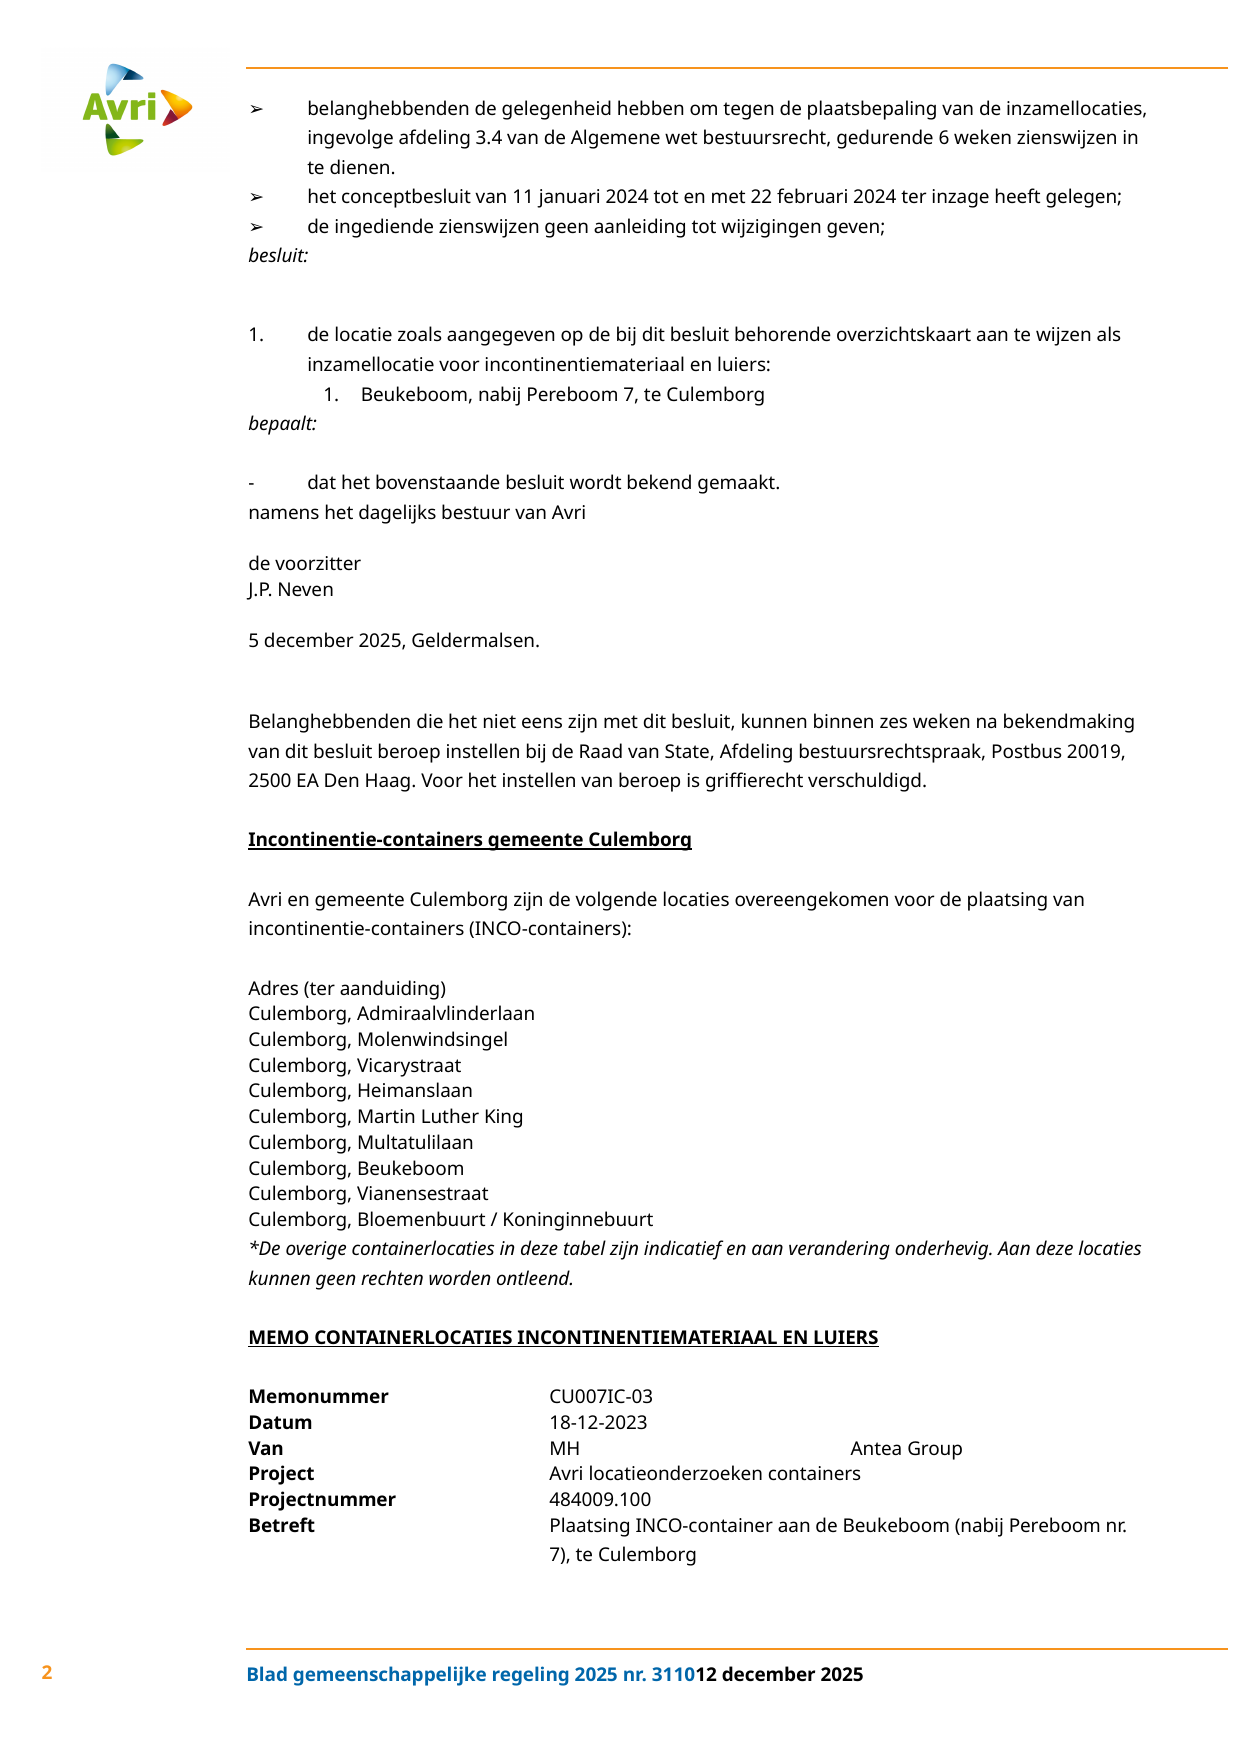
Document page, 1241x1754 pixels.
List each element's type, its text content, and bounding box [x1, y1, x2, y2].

table_cell Culemborg, Heimanslaan [248, 1078, 1152, 1103]
table_cell Avri locatieonderzoeken containers [549, 1460, 1152, 1486]
table_cell Culemborg, Martin Luther King [248, 1103, 1152, 1129]
table_cell Betreft [248, 1512, 549, 1567]
text bepaalt: [248, 410, 1152, 436]
table_cell Culemborg, Admiraalvlinderlaan [248, 1000, 1152, 1026]
picture [41, 47, 231, 172]
table_cell Culemborg, Multatulilaan [248, 1129, 1152, 1155]
text namens het dagelijks bestuur van Avri [248, 499, 1152, 525]
list de locatie zoals aangegeven op de bij dit besluit behorende overzichtskaart aan te wijzen als inzamellocatie voor incontinentiemateriaal en luiers: [248, 322, 1152, 377]
table_cell Antea Group [850, 1435, 1152, 1460]
list belanghebbenden de gelegenheid hebben om tegen de plaatsbepaling van de inzamellocaties, ingevolge afdeling 3.4 van de Algemene wet bestuursrecht, gedurende 6 weken zienswijzen in te dienen. [248, 95, 1152, 180]
table_cell Plaatsing INCO-container aan de Beukeboom (nabij Pereboom nr. 7), te Culemborg [549, 1512, 1152, 1567]
list de ingediende zienswijzen geen aanleiding tot wijzigingen geven; [248, 213, 1152, 239]
text Avri en gemeente Culemborg zijn de volgende locaties overeengekomen voor de plaatsing van incontinentie-containers (INCO-containers): [248, 886, 1152, 941]
text besluit: [248, 243, 1152, 268]
text 5 december 2025, Geldermalsen. [248, 628, 1152, 653]
list dat het bovenstaande besluit wordt bekend gemaakt. [248, 469, 1152, 495]
text Belanghebbenden die het niet eens zijn met dit besluit, kunnen binnen zes weken na bekendmaking van dit besluit beroep instellen bij de Raad van State, Afdeling bestuursrechtspraak, Postbus 20019, 2500 EA Den Haag. Voor het instellen van beroep is griffierecht verschuldigd. [248, 708, 1152, 793]
table_cell Projectnummer [248, 1486, 549, 1512]
table_cell Van [248, 1435, 549, 1460]
table_header Memonummer [248, 1383, 549, 1409]
table_header Adres (ter aanduiding) [248, 975, 1152, 1000]
table_cell 18-12-2023 [549, 1409, 1152, 1435]
table_cell MH [549, 1435, 850, 1460]
table_cell Culemborg, Bloemenbuurt / Koninginnebuurt [248, 1206, 1152, 1232]
table_cell Datum [248, 1409, 549, 1435]
list Beukeboom, nabij Pereboom 7, te Culemborg [323, 381, 1152, 406]
text Incontinentie-containers gemeente Culemborg [248, 827, 1152, 852]
text MEMO CONTAINERLOCATIES INCONTINENTIEMATERIAAL EN LUIERS [248, 1324, 1152, 1350]
table_cell Culemborg, Molenwindsingel [248, 1026, 1152, 1052]
text J.P. Neven [248, 576, 1152, 602]
table_cell 484009.100 [549, 1486, 1152, 1512]
table_cell Project [248, 1460, 549, 1486]
table_cell Culemborg, Beukeboom [248, 1155, 1152, 1181]
table_cell Culemborg, Vianensestraat [248, 1181, 1152, 1206]
table_header CU007IC-03 [549, 1383, 1152, 1409]
list het conceptbesluit van 11 januari 2024 tot en met 22 februari 2024 ter inzage heeft gelegen; [248, 183, 1152, 209]
table_cell Culemborg, Vicarystraat [248, 1052, 1152, 1078]
text de voorzitter [248, 551, 1152, 576]
text *De overige containerlocaties in deze tabel zijn indicatief en aan verandering onderhevig. Aan deze locaties kunnen geen rechten worden ontleend. [248, 1235, 1152, 1291]
